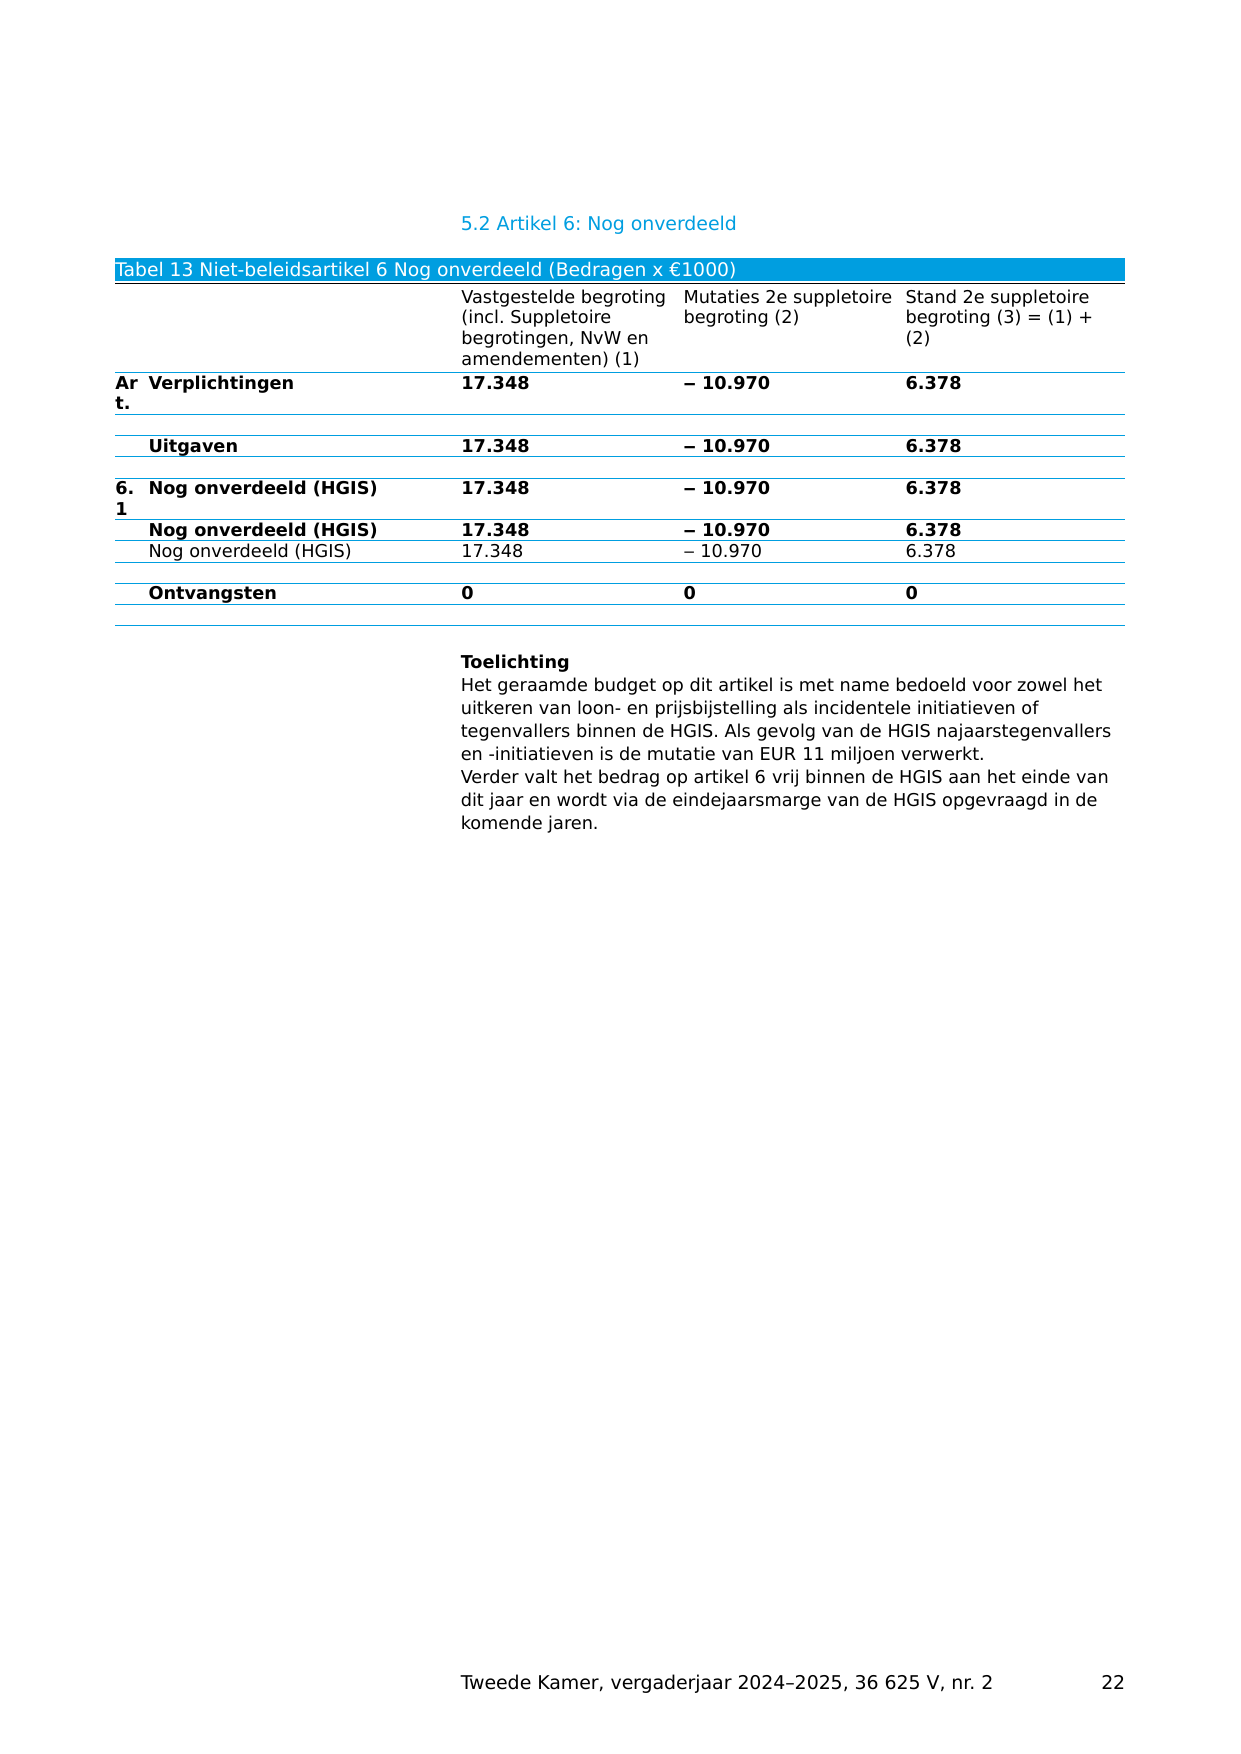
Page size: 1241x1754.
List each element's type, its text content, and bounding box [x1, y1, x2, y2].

table_cell 6.378 [903, 520, 1125, 540]
table_cell Nog onverdeeld (HGIS) [145, 520, 458, 540]
table_cell Verplichtingen [145, 373, 458, 414]
table_cell 17.348 [458, 541, 680, 561]
table_cell [115, 563, 145, 583]
table_cell 0 [903, 584, 1125, 604]
table_cell Vastgestelde begroting (incl. Suppletoire begrotingen, NvW en amendementen) (1) [458, 284, 680, 372]
table_cell [115, 584, 145, 604]
table_cell 17.348 [458, 373, 680, 414]
table_cell [680, 563, 902, 583]
table_cell [680, 457, 902, 477]
table_cell [115, 520, 145, 540]
table_cell 6.378 [903, 436, 1125, 456]
table_cell ‒ 10.970 [680, 541, 902, 561]
table_cell 0 [458, 584, 680, 604]
table_cell [458, 563, 680, 583]
table_cell [145, 605, 458, 625]
table_cell Nog onverdeeld (HGIS) [145, 479, 458, 519]
table_cell [145, 284, 458, 372]
table_cell 6.378 [903, 373, 1125, 414]
table_cell [458, 605, 680, 625]
table_cell Mutaties 2e suppletoire begroting (2) [680, 284, 902, 372]
table_cell [903, 563, 1125, 583]
table_cell Art. [115, 373, 145, 414]
table_cell [903, 605, 1125, 625]
table_cell ‒ 10.970 [680, 479, 902, 519]
table_cell [115, 457, 145, 477]
table_cell [145, 563, 458, 583]
table_cell [903, 457, 1125, 477]
text Toelichting Het geraamde budget op dit artikel is met name bedoeld voor zowel het uitkeren van loon- en prĳsbĳstelling als incidentele initiatieven of tegenvallers binnen de HGIS. Als gevolg van de HGIS najaarstegenvallers en -initiatieven is de mutatie van EUR 11 miljoen verwerkt. Verder valt het bedrag op artikel 6 vrĳ binnen de HGIS aan het einde van dit jaar en wordt via de eindejaarsmarge van de HGIS opgevraagd in de komende jaren. [461, 650, 1125, 834]
table_cell [458, 457, 680, 477]
title 5.2 Artikel 6: Nog onverdeeld [461, 213, 1125, 235]
table_cell Stand 2e suppletoire begroting (3) = (1) + (2) [903, 284, 1125, 372]
table_cell 6.378 [903, 541, 1125, 561]
table_cell ‒ 10.970 [680, 436, 902, 456]
table_cell [145, 415, 458, 435]
table_cell [115, 284, 145, 372]
table_cell [680, 415, 902, 435]
table_cell ‒ 10.970 [680, 373, 902, 414]
table_cell 17.348 [458, 520, 680, 540]
table_cell Ontvangsten [145, 584, 458, 604]
table_cell [145, 457, 458, 477]
table_cell [903, 415, 1125, 435]
table_cell [115, 605, 145, 625]
table_cell 6.1 [115, 479, 145, 519]
table_cell 0 [680, 584, 902, 604]
table_cell [458, 415, 680, 435]
table_cell [115, 541, 145, 561]
table_cell [115, 415, 145, 435]
table_cell [115, 436, 145, 456]
table_cell Uitgaven [145, 436, 458, 456]
table_cell Nog onverdeeld (HGIS) [145, 541, 458, 561]
table_cell 6.378 [903, 479, 1125, 519]
table_cell 17.348 [458, 479, 680, 519]
table_cell ‒ 10.970 [680, 520, 902, 540]
table_cell [680, 605, 902, 625]
table_cell 17.348 [458, 436, 680, 456]
